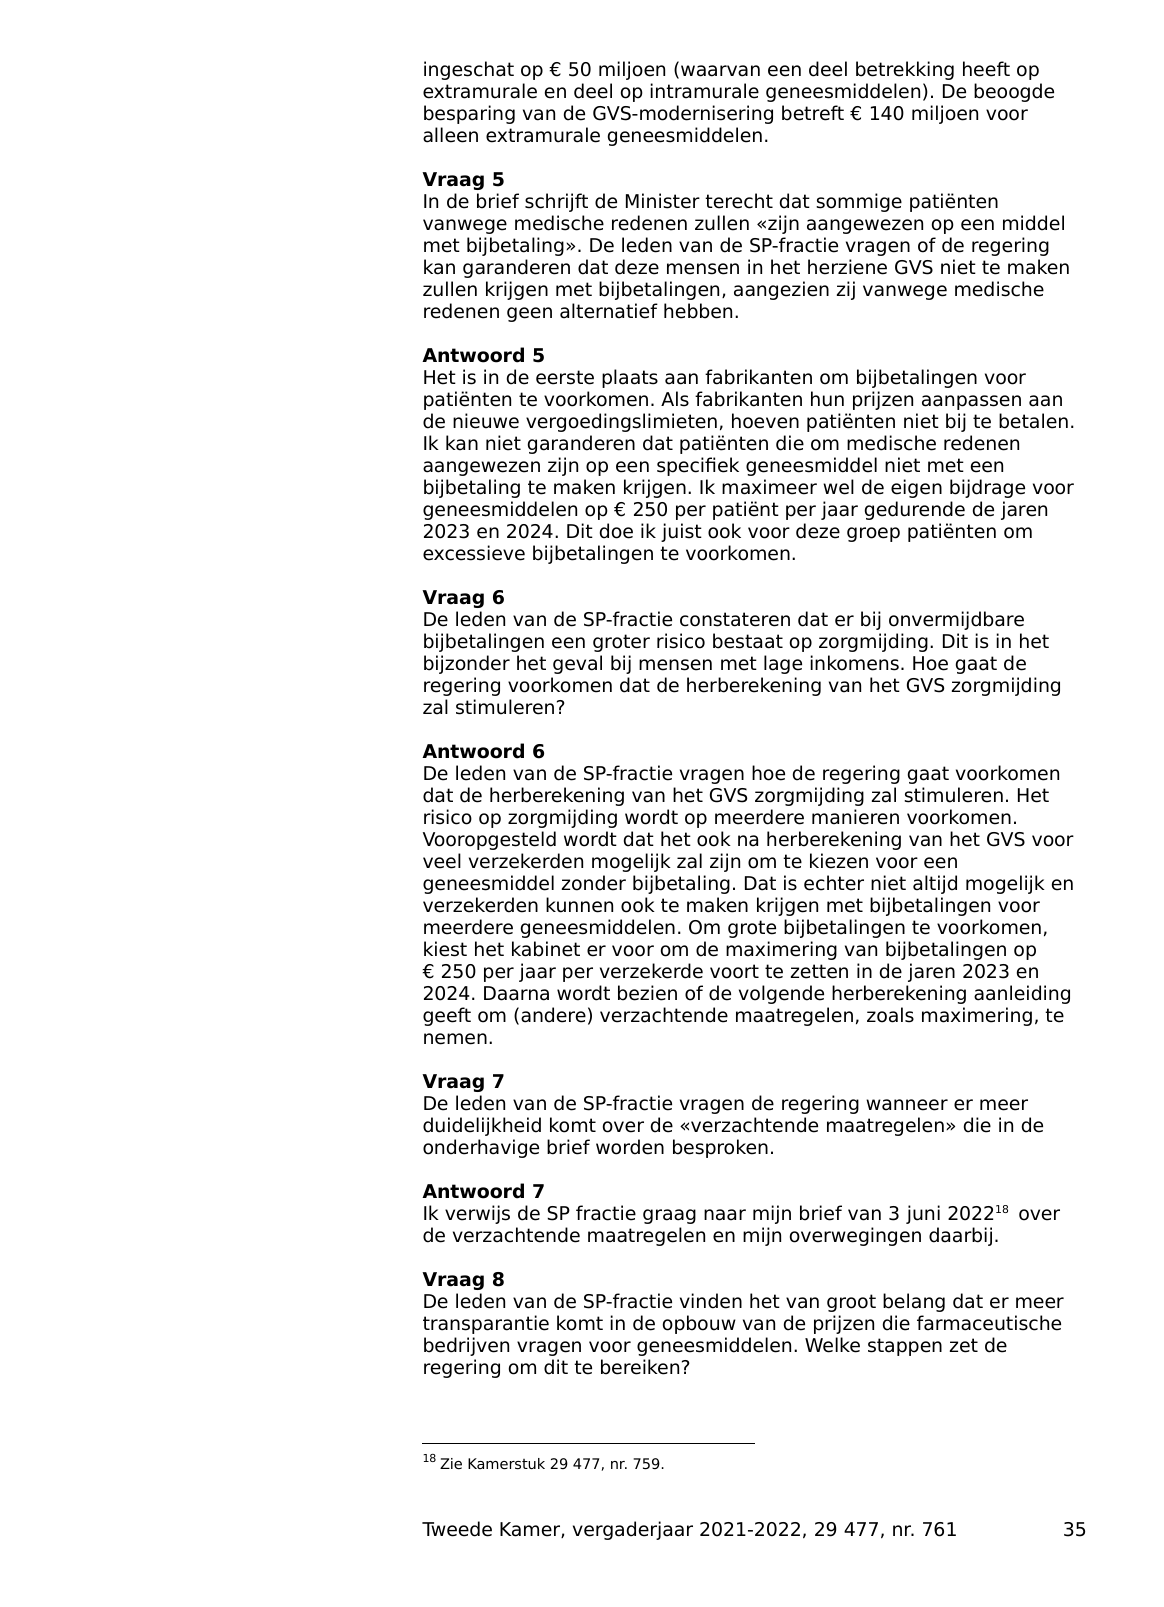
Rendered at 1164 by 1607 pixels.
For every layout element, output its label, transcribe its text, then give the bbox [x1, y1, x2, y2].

subtitle Vraag 6 [422, 587, 1087, 609]
text ingeschat op € 50 miljoen (waarvan een deel betrekking heeft op extramurale en deel op intramurale geneesmiddelen). De beoogde besparing van de GVS-modernisering betreft € 140 miljoen voor alleen extramurale geneesmiddelen. [422, 59, 1087, 147]
text De leden van de SP-fractie vinden het van groot belang dat er meer transparantie komt in de opbouw van de prijzen die farmaceutische bedrijven vragen voor geneesmiddelen. Welke stappen zet de regering om dit te bereiken? [422, 1291, 1087, 1379]
text In de brief schrijft de Minister terecht dat sommige patiënten vanwege medische redenen zullen «zijn aangewezen op een middel met bijbetaling». De leden van de SP-fractie vragen of de regering kan garanderen dat deze mensen in het herziene GVS niet te maken zullen krijgen met bijbetalingen, aangezien zij vanwege medische redenen geen alternatief hebben. [422, 191, 1087, 323]
subtitle Vraag 5 [422, 169, 1087, 191]
text Ik verwijs de SP fractie graag naar mijn brief van 3 juni 2022 over de verzachtende maatregelen en mijn overwegingen daarbij. [422, 1203, 1087, 1247]
subtitle Antwoord 7 [422, 1181, 1087, 1203]
text Het is in de eerste plaats aan fabrikanten om bijbetalingen voor patiënten te voorkomen. Als fabrikanten hun prijzen aanpassen aan de nieuwe vergoedingslimieten, hoeven patiënten niet bij te betalen. Ik kan niet garanderen dat patiënten die om medische redenen aangewezen zijn op een specifiek geneesmiddel niet met een bijbetaling te maken krijgen. Ik maximeer wel de eigen bijdrage voor geneesmiddelen op € 250 per patiënt per jaar gedurende de jaren 2023 en 2024. Dit doe ik juist ook voor deze groep patiënten om excessieve bijbetalingen te voorkomen. [422, 367, 1087, 565]
subtitle Antwoord 6 [422, 741, 1087, 763]
subtitle Vraag 7 [422, 1071, 1087, 1093]
subtitle Antwoord 5 [422, 345, 1087, 367]
text De leden van de SP-fractie vragen de regering wanneer er meer duidelijkheid komt over de «verzachtende maatregelen» die in de onderhavige brief worden besproken. [422, 1093, 1087, 1159]
text De leden van de SP-fractie constateren dat er bij onvermijdbare bijbetalingen een groter risico bestaat op zorgmijding. Dit is in het bijzonder het geval bij mensen met lage inkomens. Hoe gaat de regering voorkomen dat de herberekening van het GVS zorgmijding zal stimuleren? [422, 609, 1087, 719]
text Zie Kamerstuk 29 477, nr. 759. [422, 1452, 1087, 1474]
text De leden van de SP-fractie vragen hoe de regering gaat voorkomen dat de herberekening van het GVS zorgmijding zal stimuleren. Het risico op zorgmijding wordt op meerdere manieren voorkomen. Vooropgesteld wordt dat het ook na herberekening van het GVS voor veel verzekerden mogelijk zal zijn om te kiezen voor een geneesmiddel zonder bijbetaling. Dat is echter niet altijd mogelijk en verzekerden kunnen ook te maken krijgen met bijbetalingen voor meerdere geneesmiddelen. Om grote bijbetalingen te voorkomen, kiest het kabinet er voor om de maximering van bijbetalingen op € 250 per jaar per verzekerde voort te zetten in de jaren 2023 en 2024. Daarna wordt bezien of de volgende herberekening aanleiding geeft om (andere) verzachtende maatregelen, zoals maximering, te nemen. [422, 763, 1087, 1049]
subtitle Vraag 8 [422, 1269, 1087, 1291]
